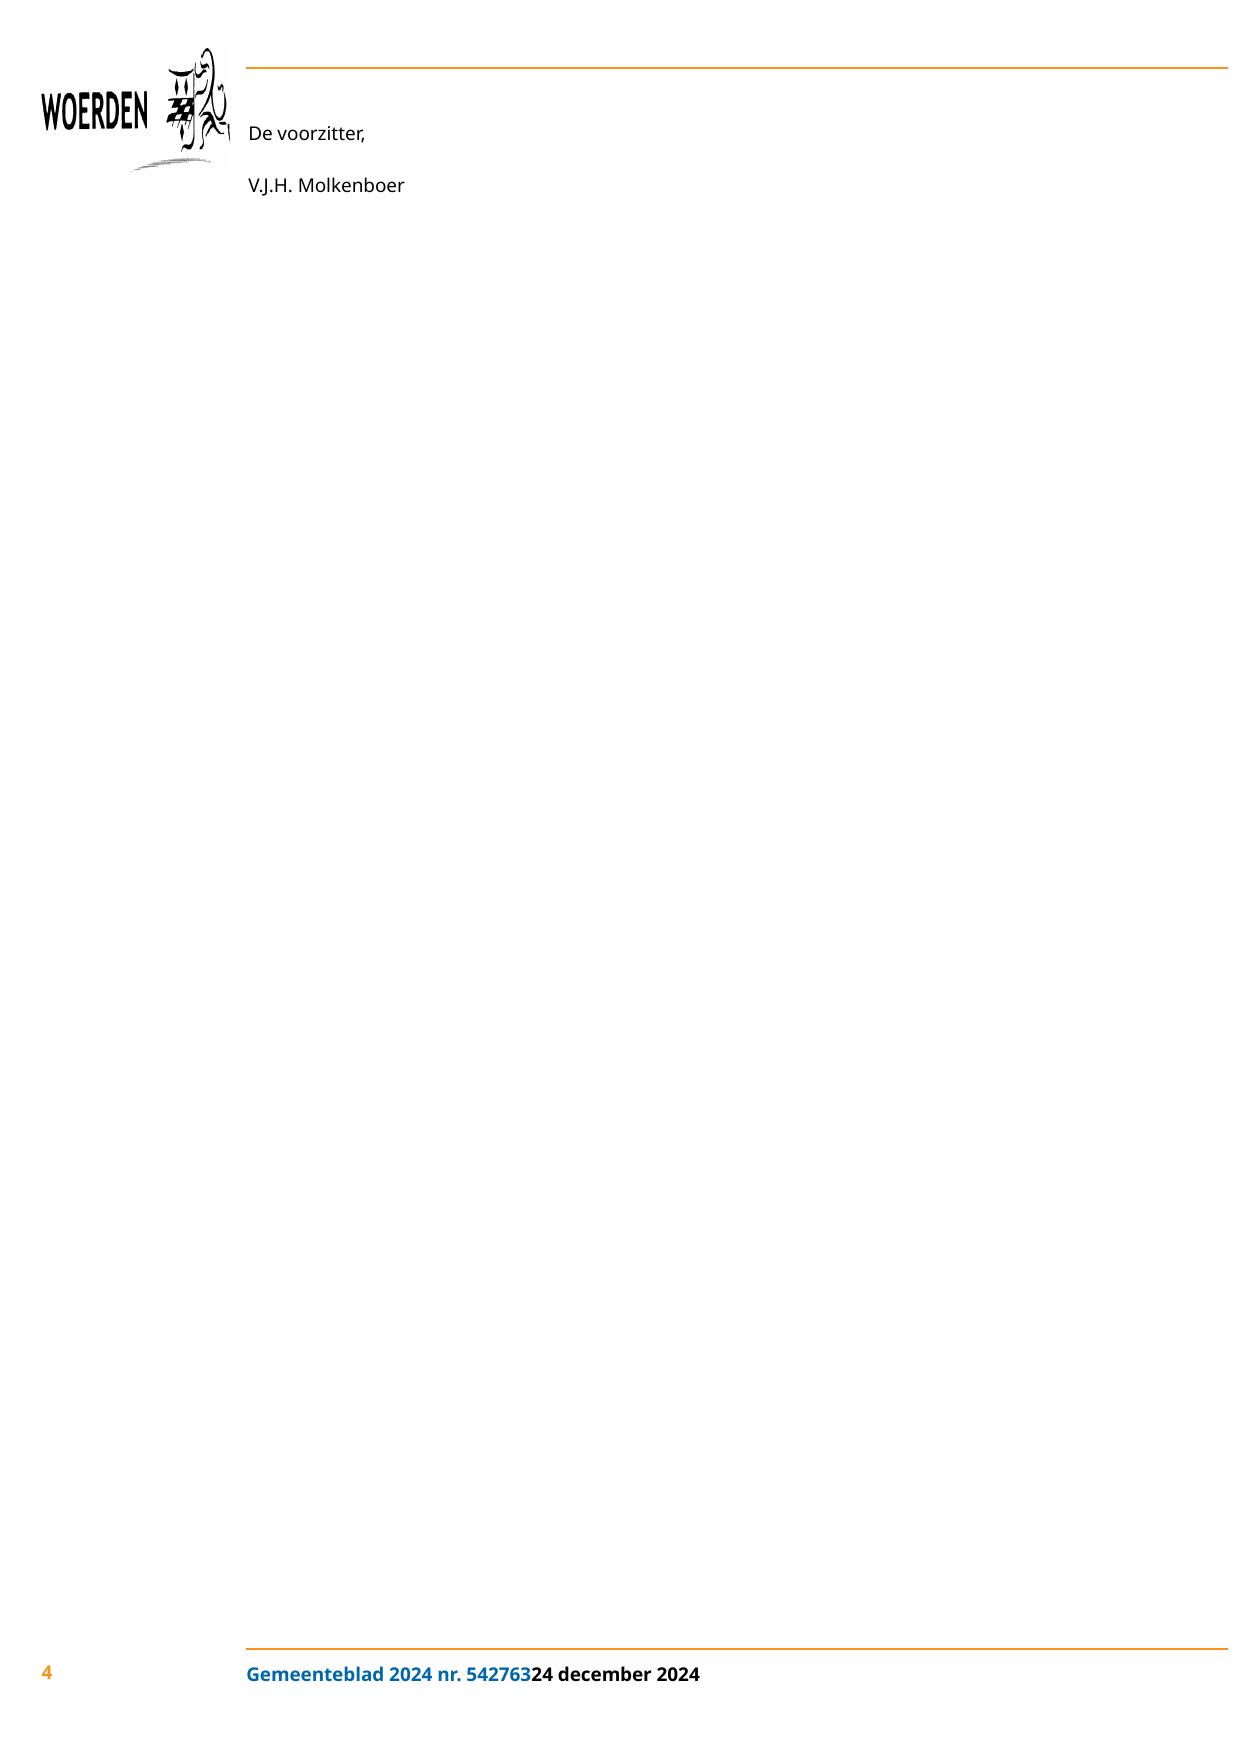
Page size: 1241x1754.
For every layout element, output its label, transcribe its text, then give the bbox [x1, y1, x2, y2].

picture [41, 47, 231, 172]
text V.J.H. Molkenboer [248, 172, 1152, 198]
text De voorzitter, [248, 121, 1152, 146]
